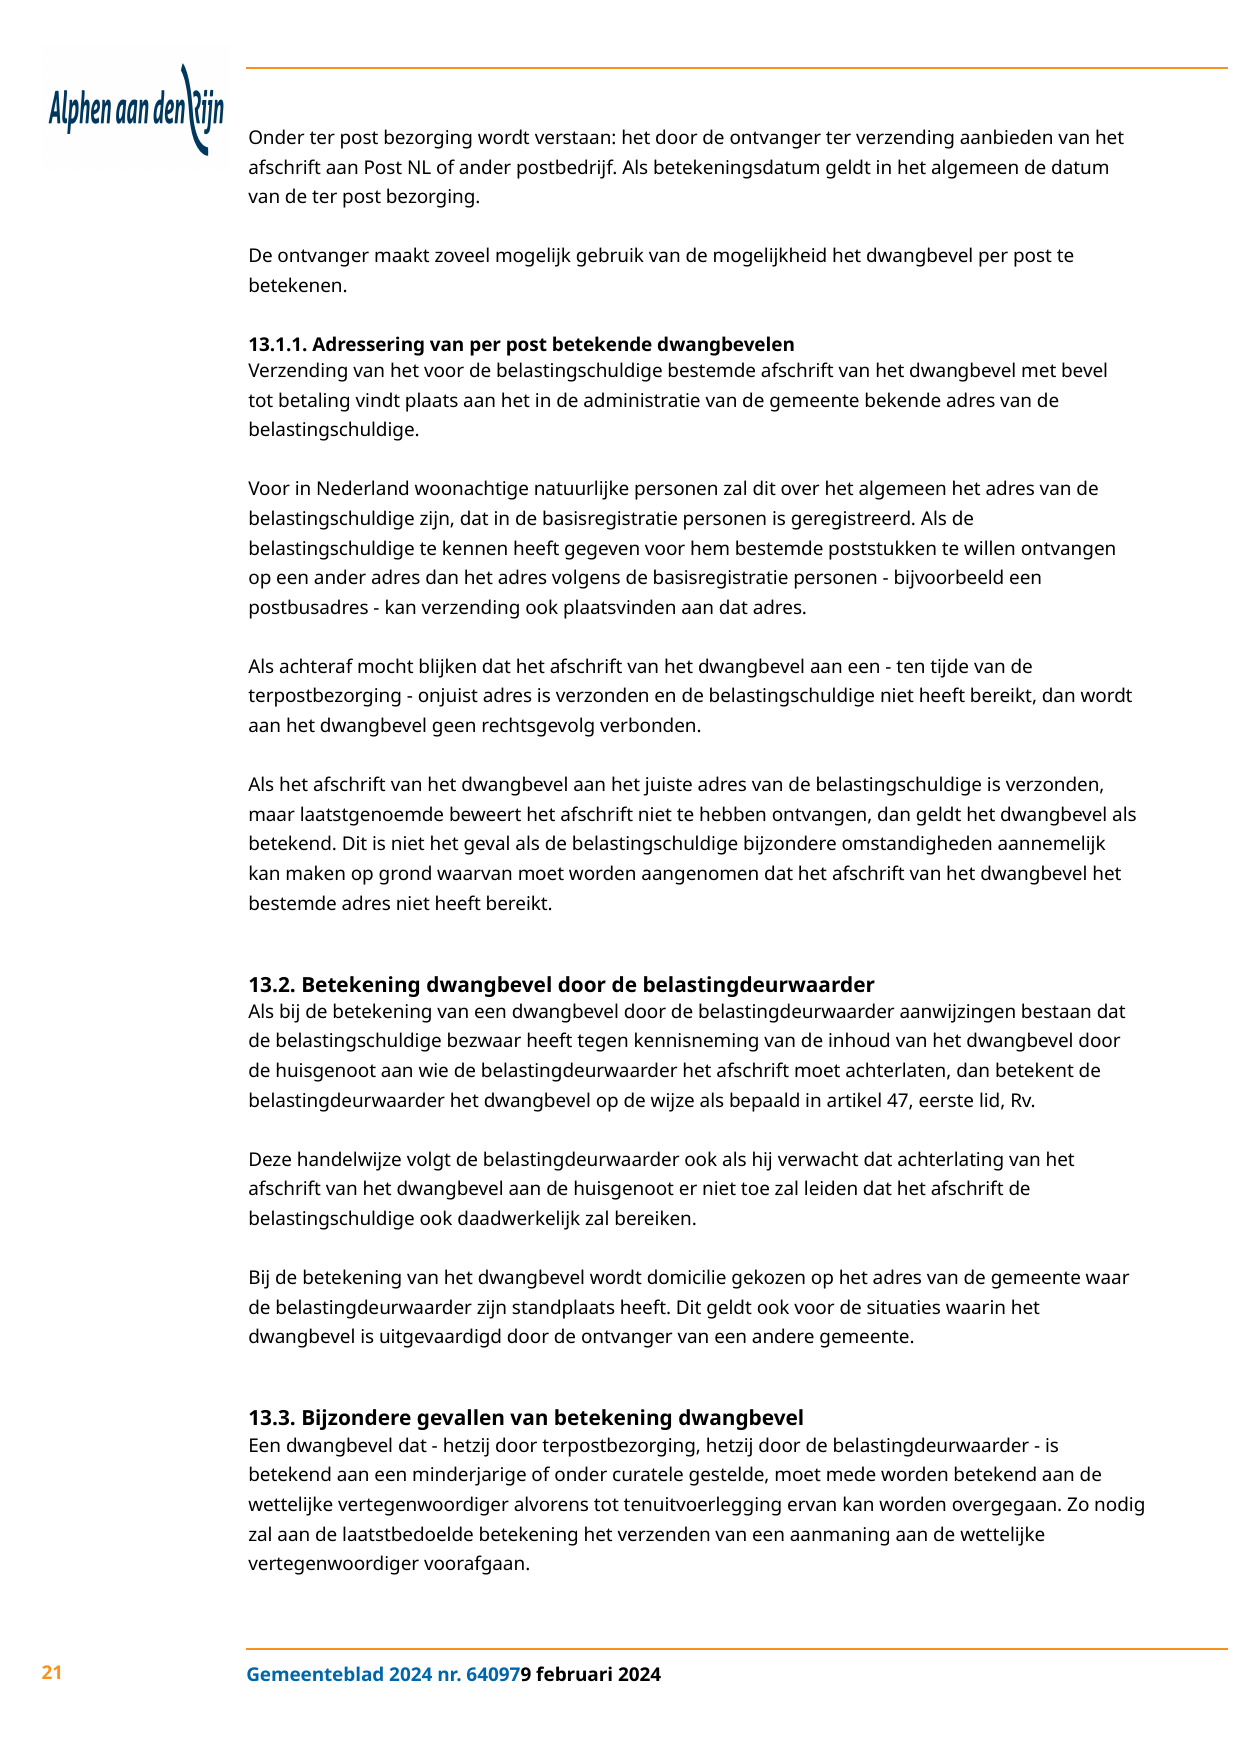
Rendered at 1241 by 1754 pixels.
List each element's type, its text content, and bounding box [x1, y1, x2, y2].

text de huisgenoot aan wie de belastingdeurwaarder het afschrift moet achterlaten, dan betekent de [248, 1057, 1152, 1083]
text dwangbevel is uitgevaardigd door de ontvanger van een andere gemeente. [248, 1323, 1152, 1349]
text Als bij de betekening van een dwangbevel door de belastingdeurwaarder aanwijzingen bestaan dat [248, 998, 1152, 1024]
text 13.3. Bijzondere gevallen van betekening dwangbevel [248, 1403, 1152, 1432]
text terpostbezorging - onjuist adres is verzonden en de belastingschuldige niet heeft bereikt, dan wordt [248, 683, 1152, 708]
text de belastingdeurwaarder zijn standplaats heeft. Dit geldt ook voor de situaties waarin het [248, 1294, 1152, 1320]
text Deze handelwijze volgt de belastingdeurwaarder ook als hij verwacht dat achterlating van het [248, 1146, 1152, 1172]
text wettelijke vertegenwoordiger alvorens tot tenuitvoerlegging ervan kan worden overgegaan. Zo nodig [248, 1491, 1152, 1517]
text Een dwangbevel dat - hetzij door terpostbezorging, hetzij door de belastingdeurwaarder - is [248, 1432, 1152, 1458]
text 13.2. Betekening dwangbevel door de belastingdeurwaarder [248, 970, 1152, 998]
text belastingschuldige. [248, 416, 1152, 442]
text aan het dwangbevel geen rechtsgevolg verbonden. [248, 712, 1152, 738]
text Als het afschrift van het dwangbevel aan het juiste adres van de belastingschuldige is verzonden, [248, 771, 1152, 797]
text Onder ter post bezorging wordt verstaan: het door de ontvanger ter verzending aanbieden van het [248, 124, 1152, 150]
text van de ter post bezorging. [248, 183, 1152, 209]
text belastingschuldige te kennen heeft gegeven voor hem bestemde poststukken te willen ontvangen [248, 535, 1152, 560]
picture [41, 47, 231, 172]
text Voor in Nederland woonachtige natuurlijke personen zal dit over het algemeen het adres van de [248, 476, 1152, 501]
text afschrift van het dwangbevel aan de huisgenoot er niet toe zal leiden dat het afschrift de [248, 1176, 1152, 1201]
text 13.1.1. Adressering van per post betekende dwangbevelen [248, 331, 1152, 357]
text Verzending van het voor de belastingschuldige bestemde afschrift van het dwangbevel met bevel [248, 357, 1152, 383]
text Bij de betekening van het dwangbevel wordt domicilie gekozen op het adres van de gemeente waar [248, 1264, 1152, 1290]
text postbusadres - kan verzending ook plaatsvinden aan dat adres. [248, 594, 1152, 619]
text op een ander adres dan het adres volgens de basisregistratie personen - bijvoorbeeld een [248, 564, 1152, 590]
text tot betaling vindt plaats aan het in de administratie van de gemeente bekende adres van de [248, 387, 1152, 412]
text betekenen. [248, 272, 1152, 298]
text belastingdeurwaarder het dwangbevel op de wijze als bepaald in artikel 47, eerste lid, Rv. [248, 1087, 1152, 1113]
text afschrift aan Post NL of ander postbedrijf. Als betekeningsdatum geldt in het algemeen de datum [248, 154, 1152, 180]
text De ontvanger maakt zoveel mogelijk gebruik van de mogelijkheid het dwangbevel per post te [248, 243, 1152, 268]
text Als achteraf mocht blijken dat het afschrift van het dwangbevel aan een - ten tijde van de [248, 653, 1152, 679]
text belastingschuldige ook daadwerkelijk zal bereiken. [248, 1205, 1152, 1231]
text kan maken op grond waarvan moet worden aangenomen dat het afschrift van het dwangbevel het [248, 860, 1152, 886]
text zal aan de laatstbedoelde betekening het verzenden van een aanmaning aan de wettelijke [248, 1521, 1152, 1546]
text betekend. Dit is niet het geval als de belastingschuldige bijzondere omstandigheden aannemelijk [248, 831, 1152, 856]
text belastingschuldige zijn, dat in de basisregistratie personen is geregistreerd. Als de [248, 505, 1152, 531]
text bestemde adres niet heeft bereikt. [248, 890, 1152, 915]
text vertegenwoordiger voorafgaan. [248, 1550, 1152, 1576]
text maar laatstgenoemde beweert het afschrift niet te hebben ontvangen, dan geldt het dwangbevel als [248, 801, 1152, 827]
text betekend aan een minderjarige of onder curatele gestelde, moet mede worden betekend aan de [248, 1462, 1152, 1487]
text de belastingschuldige bezwaar heeft tegen kennisneming van de inhoud van het dwangbevel door [248, 1028, 1152, 1053]
